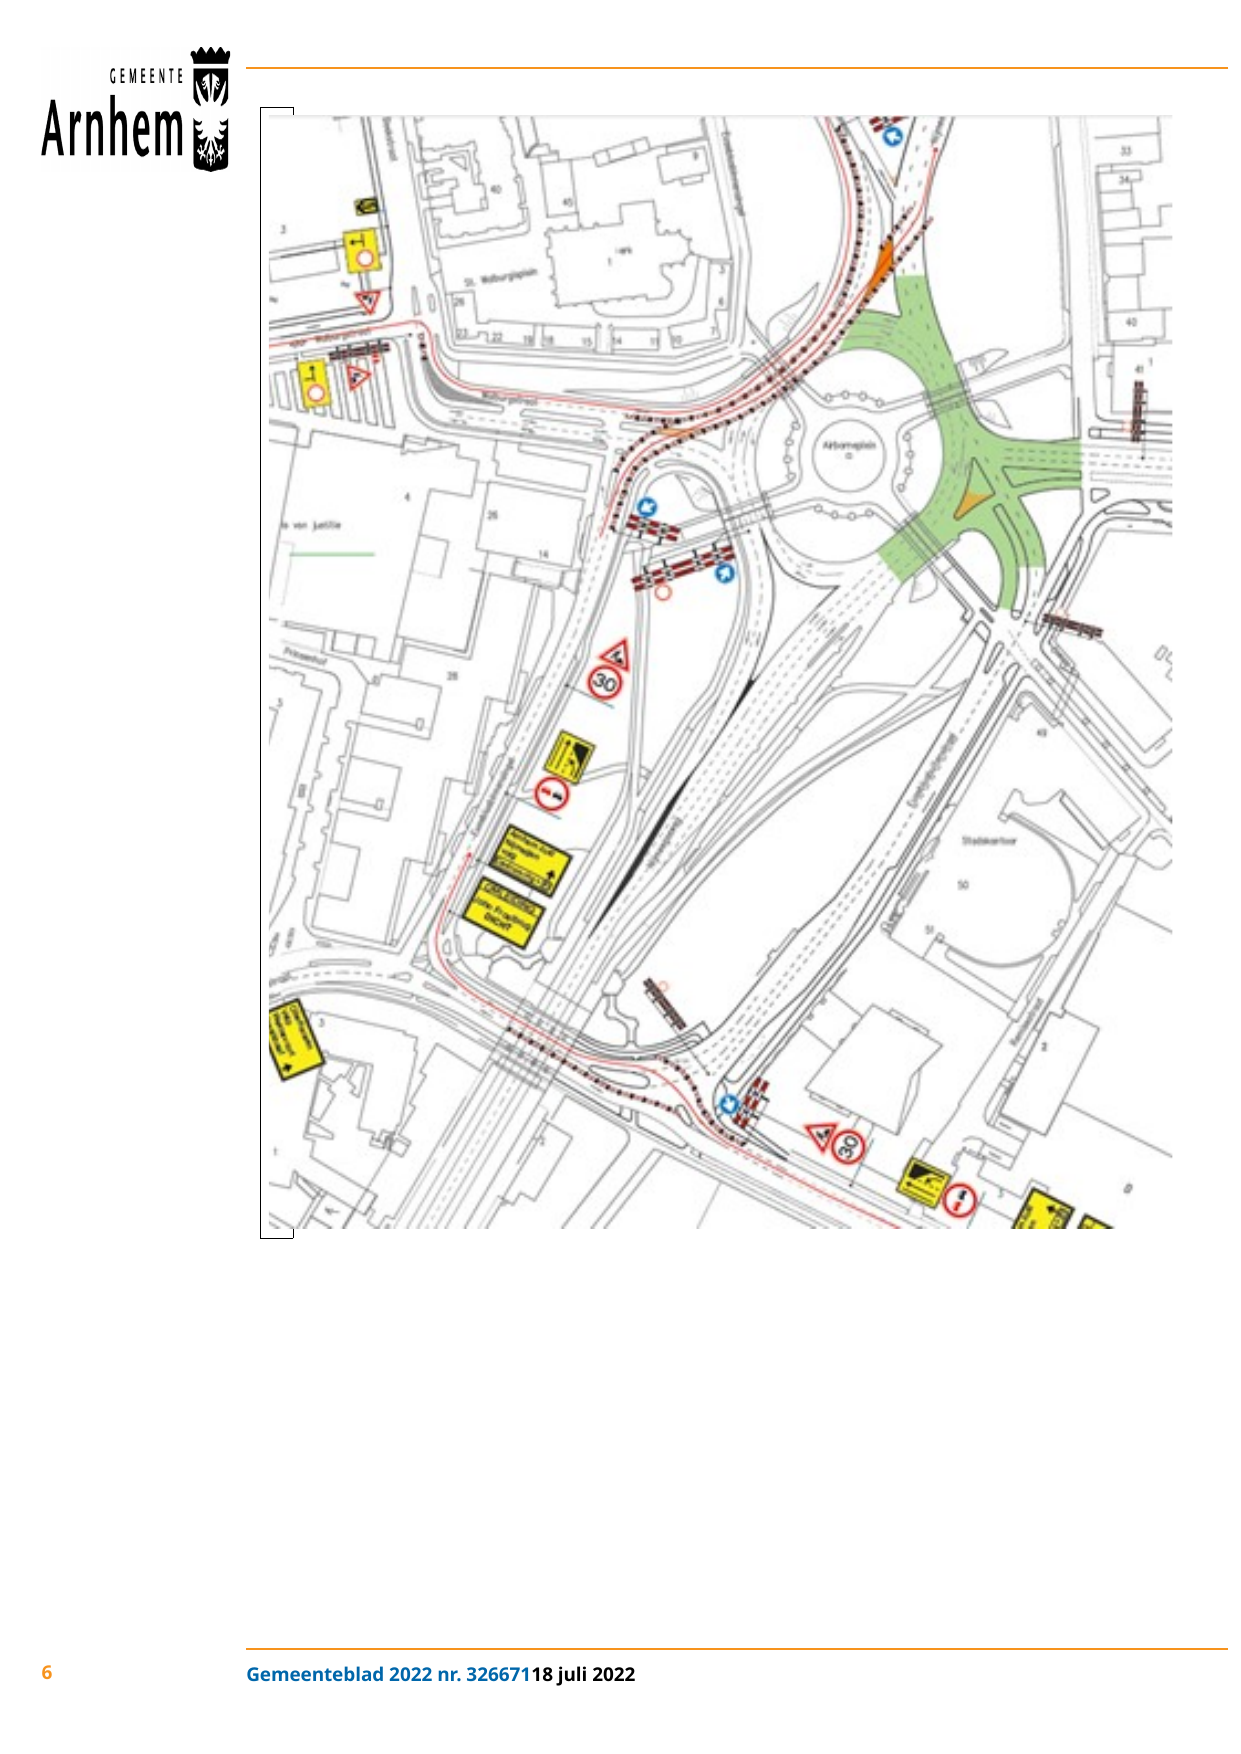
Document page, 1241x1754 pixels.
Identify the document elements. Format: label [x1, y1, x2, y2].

picture [41, 47, 231, 172]
picture [268, 115, 1173, 1229]
